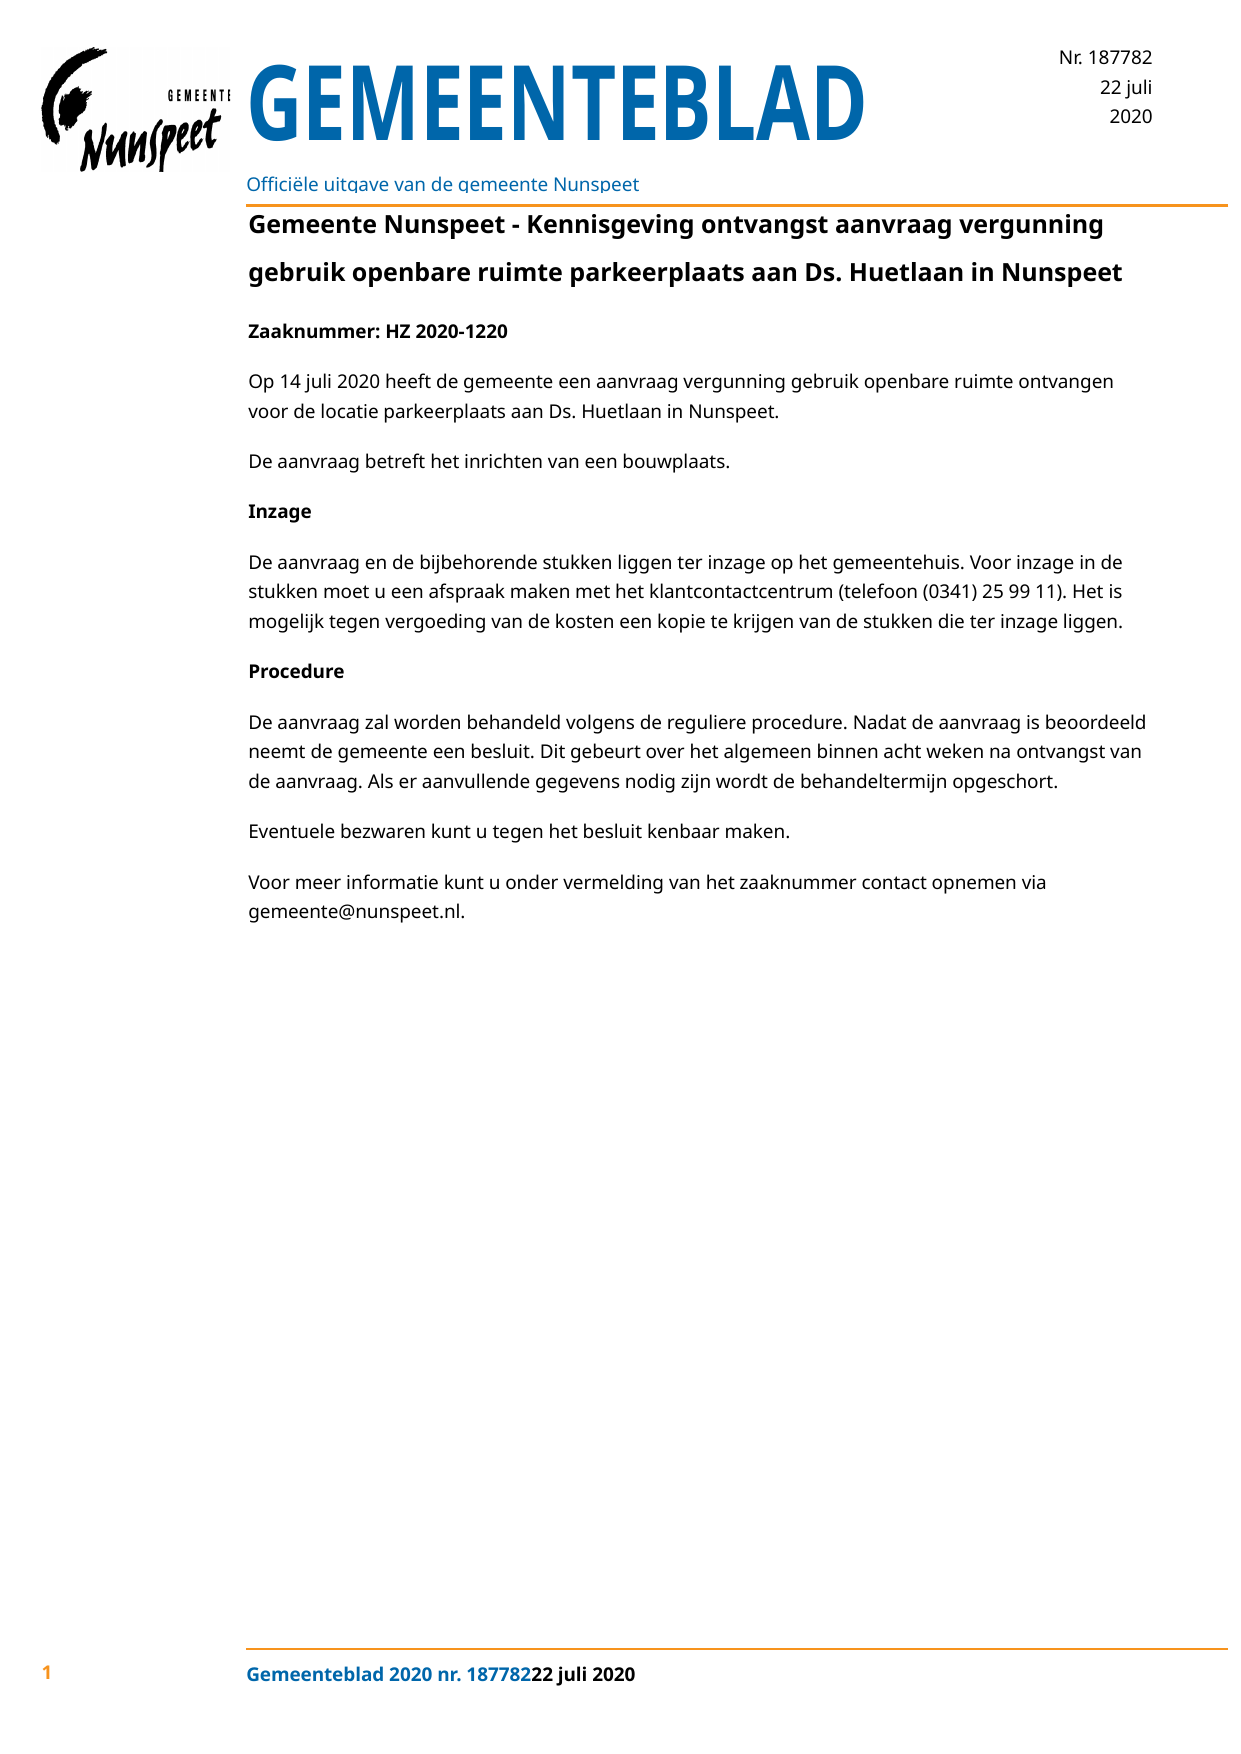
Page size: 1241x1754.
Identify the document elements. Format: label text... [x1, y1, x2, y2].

text Procedure [248, 659, 1152, 684]
text Op 14 juli 2020 heeft de gemeente een aanvraag vergunning gebruik openbare ruimte ontvangen voor de locatie parkeerplaats aan Ds. Huetlaan in Nunspeet. [248, 368, 1152, 424]
text Eventuele bezwaren kunt u tegen het besluit kenbaar maken. [248, 819, 1152, 844]
text De aanvraag betreft het inrichten van een bouwplaats. [248, 448, 1152, 474]
text De aanvraag zal worden behandeld volgens de reguliere procedure. Nadat de aanvraag is beoordeeld neemt de gemeente een besluit. Dit gebeurt over het algemeen binnen acht weken na ontvangst van de aanvraag. Als er aanvullende gegevens nodig zijn wordt de behandeltermijn opgeschort. [248, 709, 1152, 794]
text Gemeente Nunspeet - Kennisgeving ontvangst aanvraag vergunning gebruik openbare ruimte parkeerplaats aan Ds. Huetlaan in Nunspeet [248, 207, 1152, 288]
text Zaaknummer: HZ 2020-1220 [248, 318, 1152, 344]
text Inzage [248, 499, 1152, 524]
text De aanvraag en de bijbehorende stukken liggen ter inzage op het gemeentehuis. Voor inzage in de stukken moet u een afspraak maken met het klantcontactcentrum (telefoon (0341) 25 99 11). Het is mogelijk tegen vergoeding van de kosten een kopie te krijgen van de stukken die ter inzage liggen. [248, 549, 1152, 634]
text Voor meer informatie kunt u onder vermelding van het zaaknummer contact opnemen via gemeente@nunspeet.nl. [248, 869, 1152, 924]
picture [41, 47, 231, 172]
